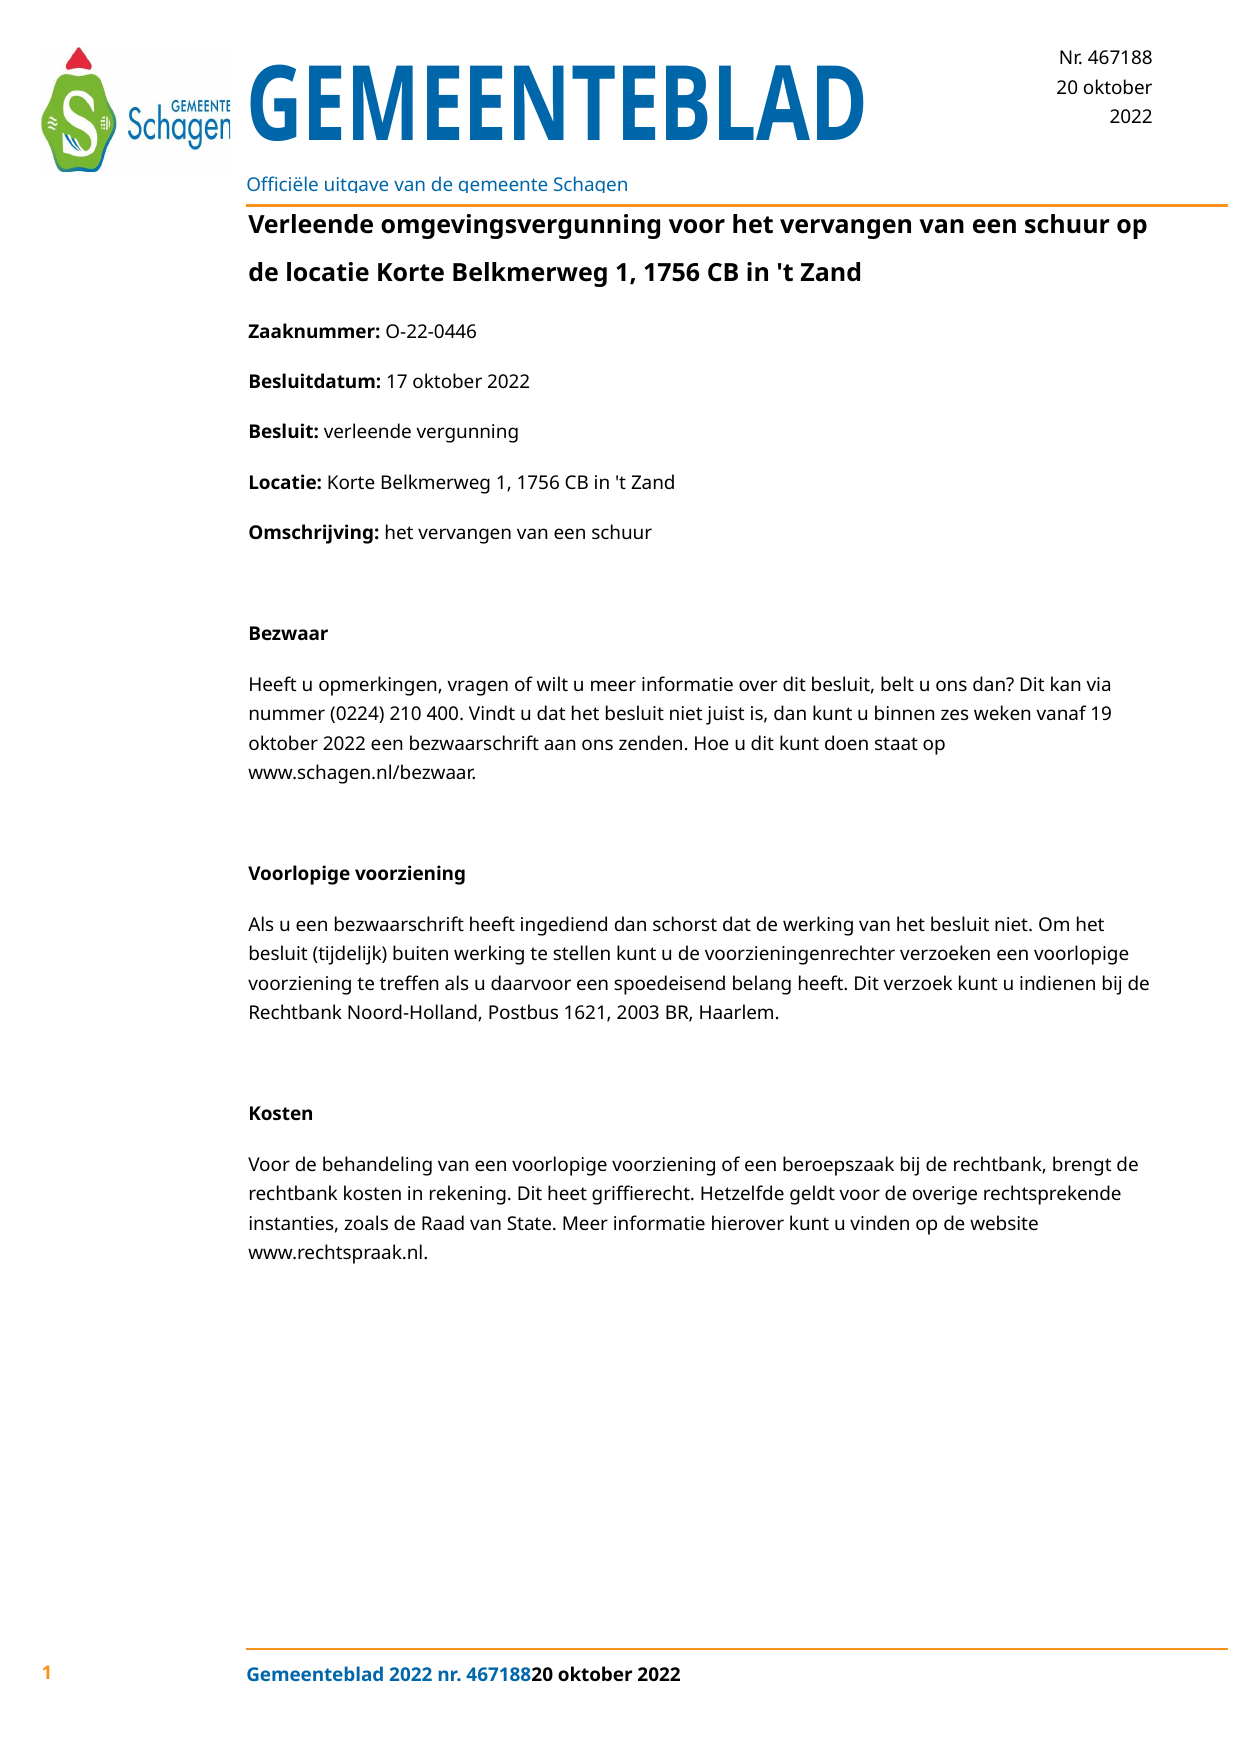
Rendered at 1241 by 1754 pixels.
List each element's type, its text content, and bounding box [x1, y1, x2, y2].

text Omschrijving: het vervangen van een schuur [248, 519, 1152, 545]
picture [41, 47, 231, 172]
text Kosten [248, 1100, 1152, 1126]
text Besluit: verleende vergunning [248, 419, 1152, 444]
text Verleende omgevingsvergunning voor het vervangen van een schuur op de locatie Korte Belkmerweg 1, 1756 CB in 't Zand [248, 207, 1152, 288]
text Zaaknummer: O-22-0446 [248, 318, 1152, 344]
text Bezwaar [248, 620, 1152, 646]
text Besluitdatum: 17 oktober 2022 [248, 368, 1152, 394]
text Als u een bezwaarschrift heeft ingediend dan schorst dat de werking van het besluit niet. Om het besluit (tijdelijk) buiten werking te stellen kunt u de voorzieningenrechter verzoeken een voorlopige voorziening te treffen als u daarvoor een spoedeisend belang heeft. Dit verzoek kunt u indienen bij de Rechtbank Noord-Holland, Postbus 1621, 2003 BR, Haarlem. [248, 911, 1152, 1025]
text Voor de behandeling van een voorlopige voorziening of een beroepszaak bij de rechtbank, brengt de rechtbank kosten in rekening. Dit heet griffierecht. Hetzelfde geldt voor de overige rechtsprekende instanties, zoals de Raad van State. Meer informatie hierover kunt u vinden op de website www.rechtspraak.nl. [248, 1151, 1152, 1265]
text Voorlopige voorziening [248, 860, 1152, 886]
text Heeft u opmerkingen, vragen of wilt u meer informatie over dit besluit, belt u ons dan? Dit kan via nummer (0224) 210 400. Vindt u dat het besluit niet juist is, dan kunt u binnen zes weken vanaf 19 oktober 2022 een bezwaarschrift aan ons zenden. Hoe u dit kunt doen staat op www.schagen.nl/bezwaar. [248, 671, 1152, 785]
text Locatie: Korte Belkmerweg 1, 1756 CB in 't Zand [248, 469, 1152, 495]
